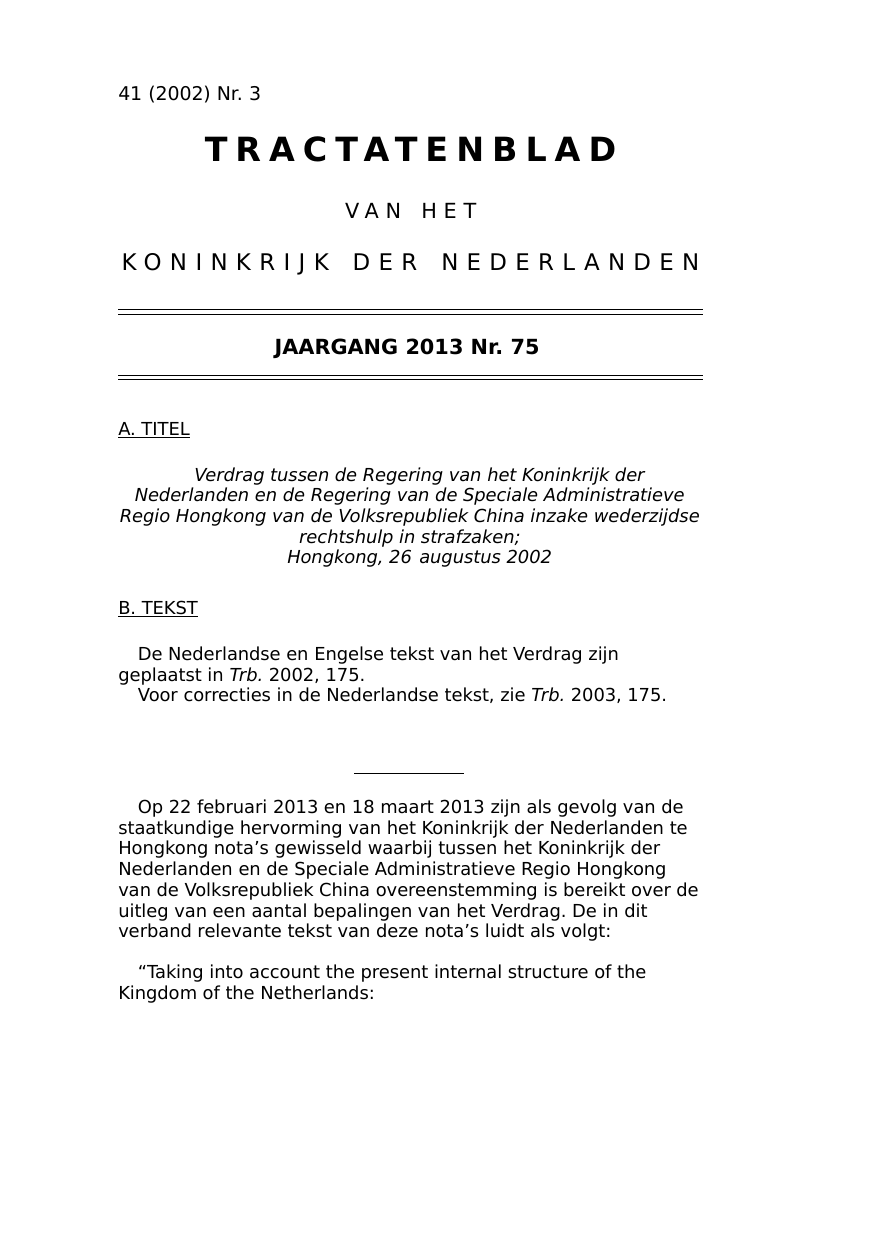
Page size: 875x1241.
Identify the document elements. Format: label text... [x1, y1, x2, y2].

text KONINKRIJK DER NEDERLANDEN [118, 249, 703, 276]
text De Nederlandse en Engelse tekst van het Verdrag zijn geplaatst in Trb. 2002, 175. [118, 644, 703, 685]
text 41 (2002) Nr. 3 [118, 83, 703, 105]
text Verdrag tussen de Regering van het Koninkrijk der Nederlanden en de Regering van de Speciale Administratieve Regio Hongkong van de Volksrepubliek China inzake wederzijdse rechtshulp in strafzaken; [118, 464, 703, 547]
text Hongkong, 26 augustus 2002 [118, 547, 703, 568]
subtitle A. TITEL [118, 419, 703, 439]
subtitle B. TEKST [118, 598, 703, 619]
text “Taking into account the present internal structure of the Kingdom of the Netherlands: [118, 962, 703, 1003]
text VAN HET [118, 199, 703, 223]
text JAARGANG 2013 Nr. 75 [118, 335, 703, 359]
text Voor correcties in de Nederlandse tekst, zie Trb. 2003, 175. [118, 685, 703, 706]
text Op 22 februari 2013 en 18 maart 2013 zijn als gevolg van de staatkundige hervorming van het Koninkrijk der Nederlanden te Hongkong nota’s gewisseld waarbij tussen het Koninkrijk der Nederlanden en de Speciale Administratieve Regio Hongkong van de Volksrepubliek China overeenstemming is bereikt over de uitleg van een aantal bepalingen van het Verdrag. De in dit verband relevante tekst van deze nota’s luidt als volgt: [118, 797, 703, 942]
text TRACTATENBLAD [118, 130, 703, 169]
